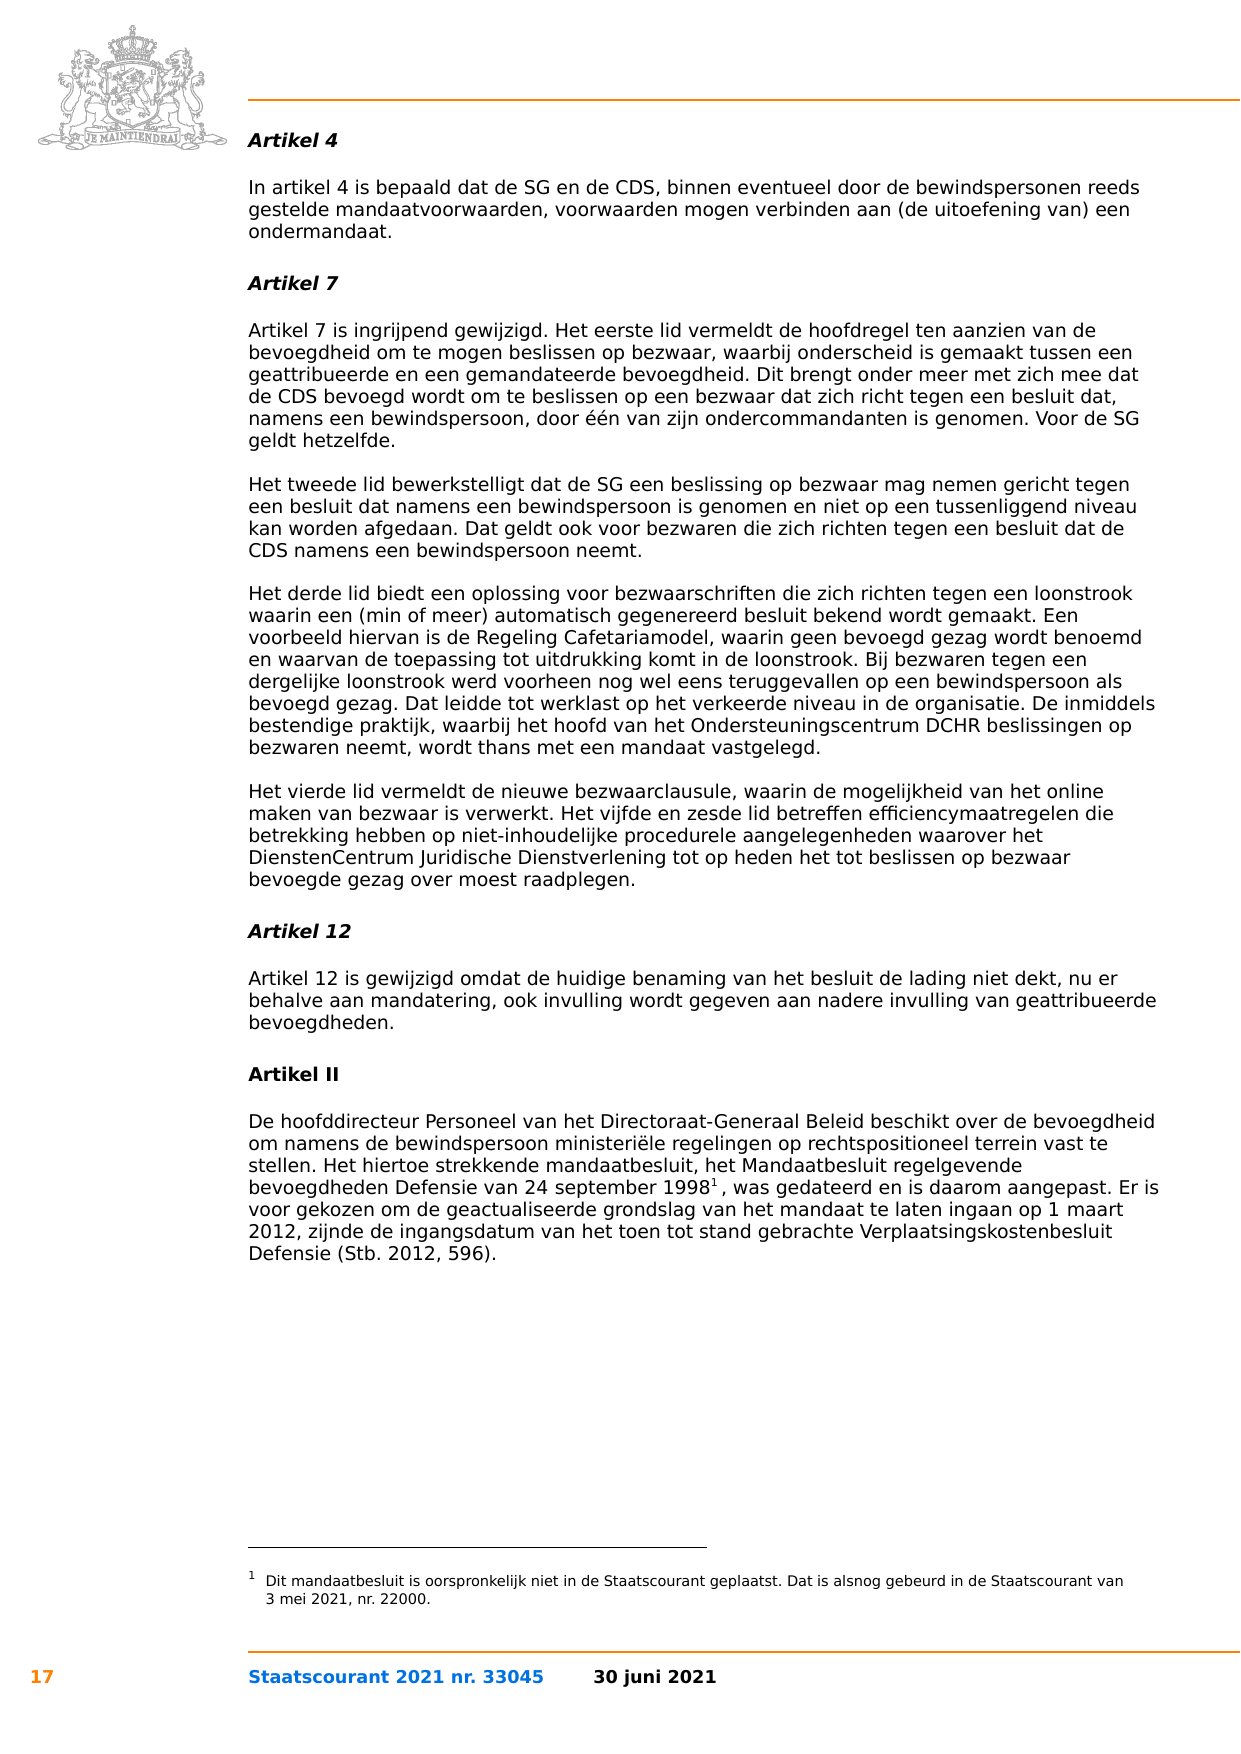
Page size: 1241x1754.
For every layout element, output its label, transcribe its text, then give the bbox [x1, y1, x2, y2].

text Dit mandaatbesluit is oorspronkelijk niet in de Staatscourant geplaatst. Dat is alsnog gebeurd in de Staatscourant van 3 mei 2021, nr. 22000. [248, 1569, 1163, 1608]
text Artikel 7 is ingrijpend gewijzigd. Het eerste lid vermeldt de hoofdregel ten aanzien van de bevoegdheid om te mogen beslissen op bezwaar, waarbij onderscheid is gemaakt tussen een geattribueerde en een gemandateerde bevoegdheid. Dit brengt onder meer met zich mee dat de CDS bevoegd wordt om te beslissen op een bezwaar dat zich richt tegen een besluit dat, namens een bewindspersoon, door één van zijn ondercommandanten is genomen. Voor de SG geldt hetzelfde. [248, 320, 1163, 452]
subtitle Artikel 4 [248, 130, 1163, 152]
subtitle Artikel 7 [248, 273, 1163, 295]
text Het vierde lid vermeldt de nieuwe bezwaarclausule, waarin de mogelijkheid van het online maken van bezwaar is verwerkt. Het vijfde en zesde lid betreffen efficiencymaatregelen die betrekking hebben op niet-inhoudelijke procedurele aangelegenheden waarover het DienstenCentrum Juridische Dienstverlening tot op heden het tot beslissen op bezwaar bevoegde gezag over moest raadplegen. [248, 781, 1163, 891]
text Het tweede lid bewerkstelligt dat de SG een beslissing op bezwaar mag nemen gericht tegen een besluit dat namens een bewindspersoon is genomen en niet op een tussenliggend niveau kan worden afgedaan. Dat geldt ook voor bezwaren die zich richten tegen een besluit dat de CDS namens een bewindspersoon neemt. [248, 473, 1163, 561]
text Het derde lid biedt een oplossing voor bezwaarschriften die zich richten tegen een loonstrook waarin een (min of meer) automatisch gegenereerd besluit bekend wordt gemaakt. Een voorbeeld hiervan is de Regeling Cafetariamodel, waarin geen bevoegd gezag wordt benoemd en waarvan de toepassing tot uitdrukking komt in de loonstrook. Bij bezwaren tegen een dergelijke loonstrook werd voorheen nog wel eens teruggevallen op een bewindspersoon als bevoegd gezag. Dat leidde tot werklast op het verkeerde niveau in de organisatie. De inmiddels bestendige praktijk, waarbij het hoofd van het Ondersteuningscentrum DCHR beslissingen op bezwaren neemt, wordt thans met een mandaat vastgelegd. [248, 583, 1163, 759]
text Artikel 12 is gewijzigd omdat de huidige benaming van het besluit de lading niet dekt, nu er behalve aan mandatering, ook invulling wordt gegeven aan nadere invulling van geattribueerde bevoegdheden. [248, 968, 1163, 1034]
text In artikel 4 is bepaald dat de SG en de CDS, binnen eventueel door de bewindspersonen reeds gestelde mandaatvoorwaarden, voorwaarden mogen verbinden aan (de uitoefening van) een ondermandaat. [248, 177, 1163, 243]
text De hoofddirecteur Personeel van het Directoraat-Generaal Beleid beschikt over de bevoegdheid om namens de bewindspersoon ministeriële regelingen op rechtspositioneel terrein vast te stellen. Het hiertoe strekkende mandaatbesluit, het Mandaatbesluit regelgevende bevoegdheden Defensie van 24 september 1998, was gedateerd en is daarom aangepast. Er is voor gekozen om de geactualiseerde grondslag van het mandaat te laten ingaan op 1 maart 2012, zijnde de ingangsdatum van het toen tot stand gebrachte Verplaatsingskostenbesluit Defensie (Stb. 2012, 596). [248, 1111, 1163, 1265]
subtitle Artikel 12 [248, 921, 1163, 943]
subtitle Artikel II [248, 1064, 1163, 1086]
picture [38, 25, 227, 150]
